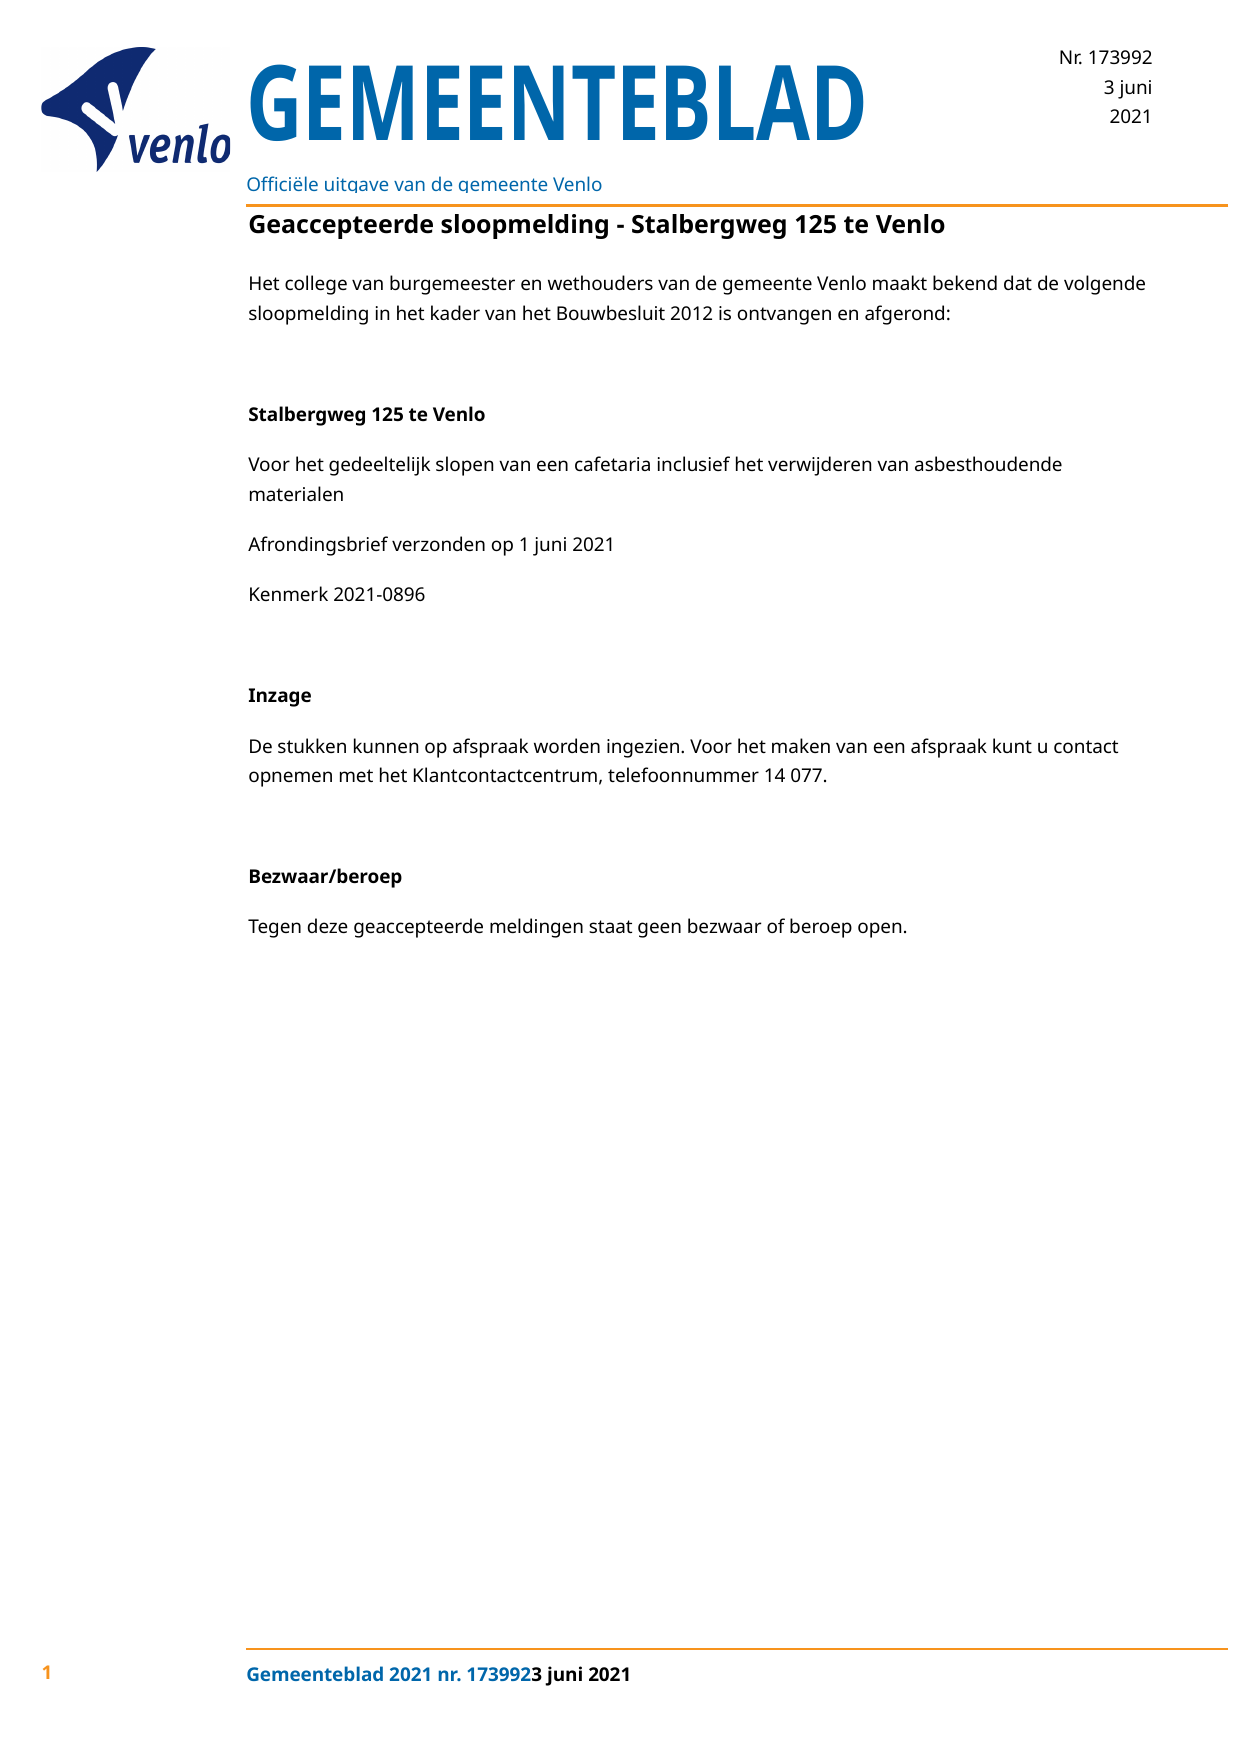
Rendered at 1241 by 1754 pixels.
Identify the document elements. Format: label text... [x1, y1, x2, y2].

text Inzage [248, 682, 1152, 708]
text Stalbergweg 125 te Venlo [248, 401, 1152, 426]
text Geaccepteerde sloopmelding - Stalbergweg 125 te Venlo [248, 207, 1152, 241]
picture [41, 47, 231, 172]
text Het college van burgemeester en wethouders van de gemeente Venlo maakt bekend dat de volgende sloopmelding in het kader van het Bouwbesluit 2012 is ontvangen en afgerond: [248, 270, 1152, 326]
text Afrondingsbrief verzonden op 1 juni 2021 [248, 531, 1152, 557]
text Tegen deze geaccepteerde meldingen staat geen bezwaar of beroep open. [248, 914, 1152, 939]
text Voor het gedeeltelijk slopen van een cafetaria inclusief het verwijderen van asbesthoudende materialen [248, 451, 1152, 506]
text Bezwaar/beroep [248, 863, 1152, 889]
text De stukken kunnen op afspraak worden ingezien. Voor het maken van een afspraak kunt u contact opnemen met het Klantcontactcentrum, telefoonnummer 14 077. [248, 733, 1152, 788]
text Kenmerk 2021-0896 [248, 582, 1152, 607]
